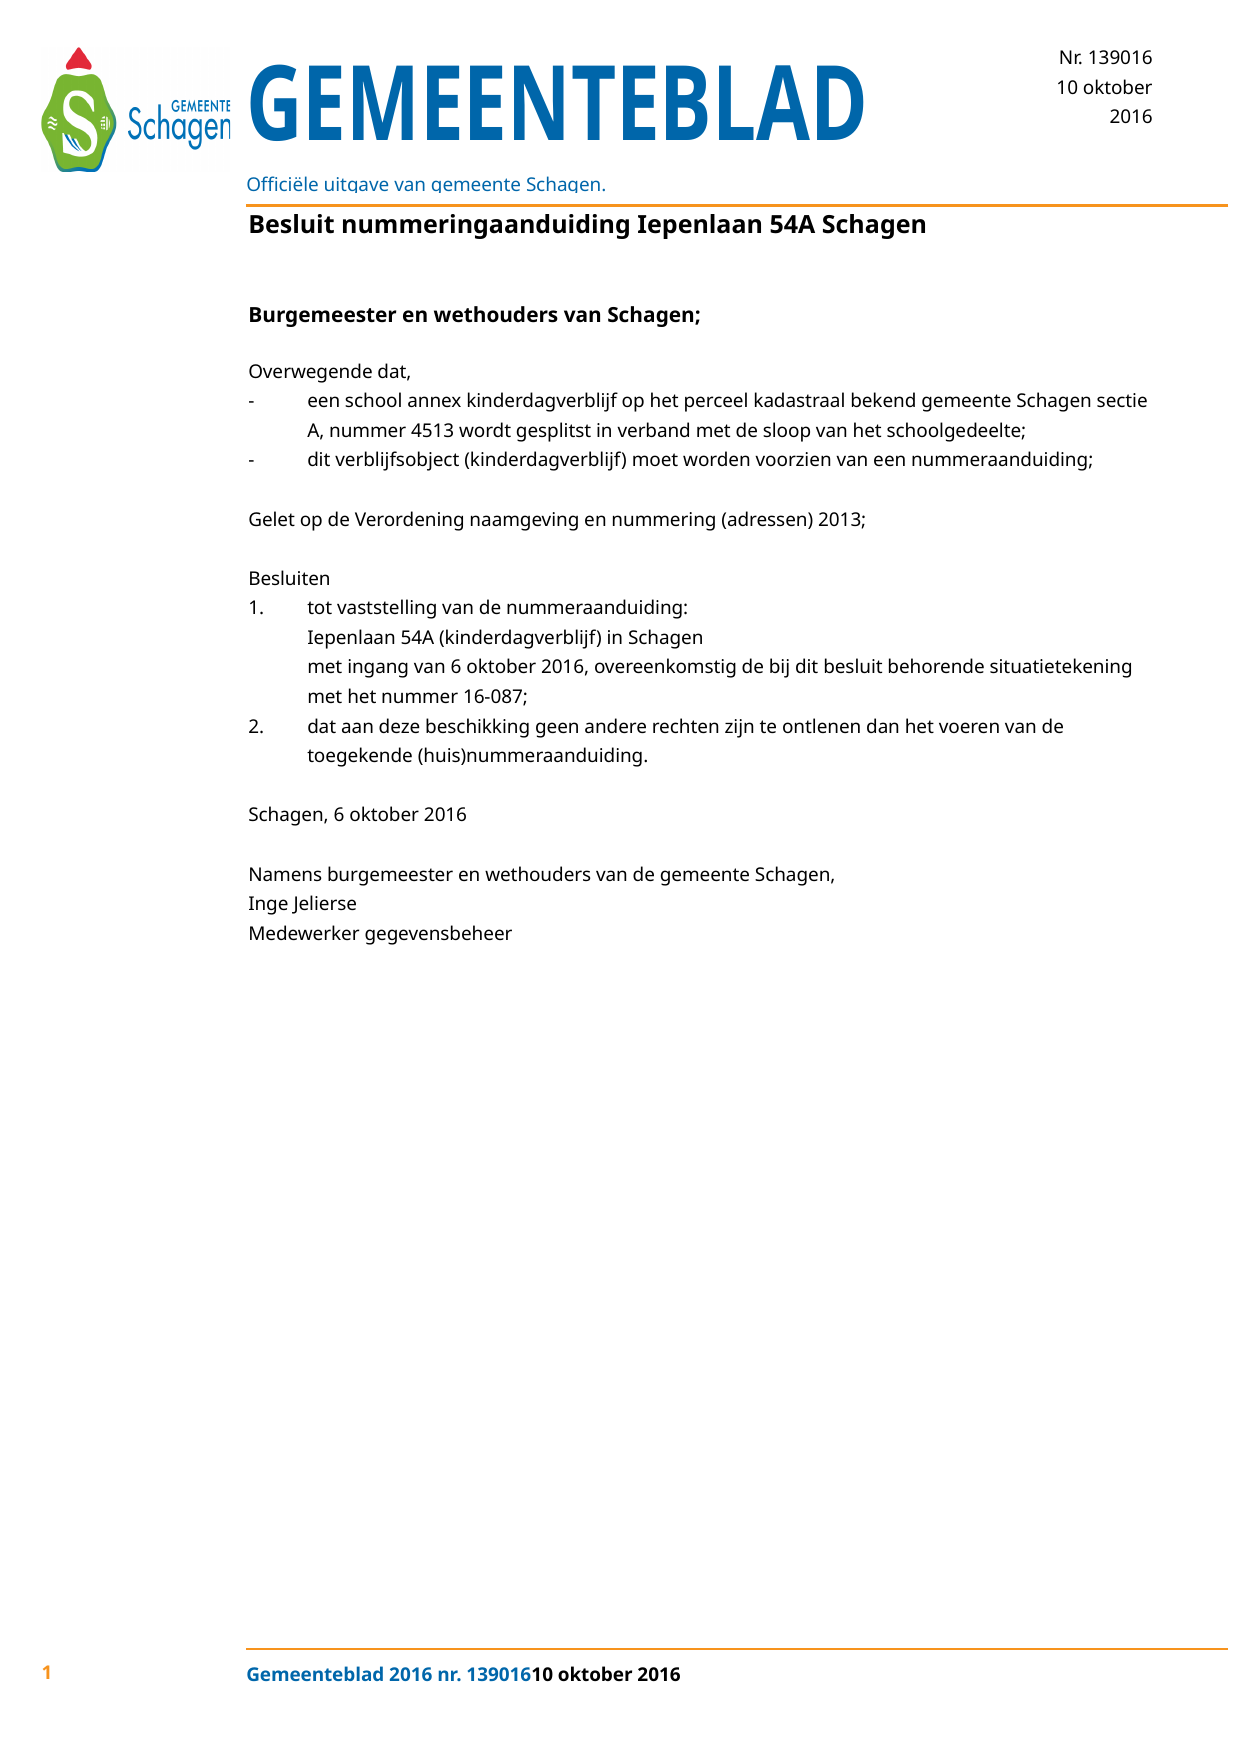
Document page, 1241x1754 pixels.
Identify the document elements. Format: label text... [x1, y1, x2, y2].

text Schagen, 6 oktober 2016 [248, 802, 1152, 827]
text Gelet op de Verordening naamgeving en nummering (adressen) 2013; [248, 506, 1152, 532]
text Besluit nummeringaanduiding Iepenlaan 54A Schagen [248, 207, 1152, 241]
picture [41, 47, 231, 172]
text Burgemeester en wethouders van Schagen; [248, 300, 1152, 328]
text Besluiten [248, 565, 1152, 591]
list tot vaststelling van de nummeraanduiding: [248, 594, 1152, 620]
list een school annex kinderdagverblijf op het perceel kadastraal bekend gemeente Schagen sectie A, nummer 4513 wordt gesplitst in verband met de sloop van het schoolgedeelte; [248, 387, 1152, 443]
text Namens burgemeester en wethouders van de gemeente Schagen, [248, 861, 1152, 887]
text Overwegende dat, [248, 358, 1152, 384]
list Iepenlaan 54A (kinderdagverblijf) in Schagen [248, 624, 1152, 650]
text Medewerker gegevensbeheer [248, 920, 1152, 946]
list met ingang van 6 oktober 2016, overeenkomstig de bij dit besluit behorende situatietekening met het nummer 16-087; [248, 654, 1152, 709]
list dat aan deze beschikking geen andere rechten zijn te ontlenen dan het voeren van de toegekende (huis)nummeraanduiding. [248, 713, 1152, 768]
list dit verblijfsobject (kinderdagverblijf) moet worden voorzien van een nummeraanduiding; [248, 447, 1152, 472]
text Inge Jelierse [248, 890, 1152, 916]
